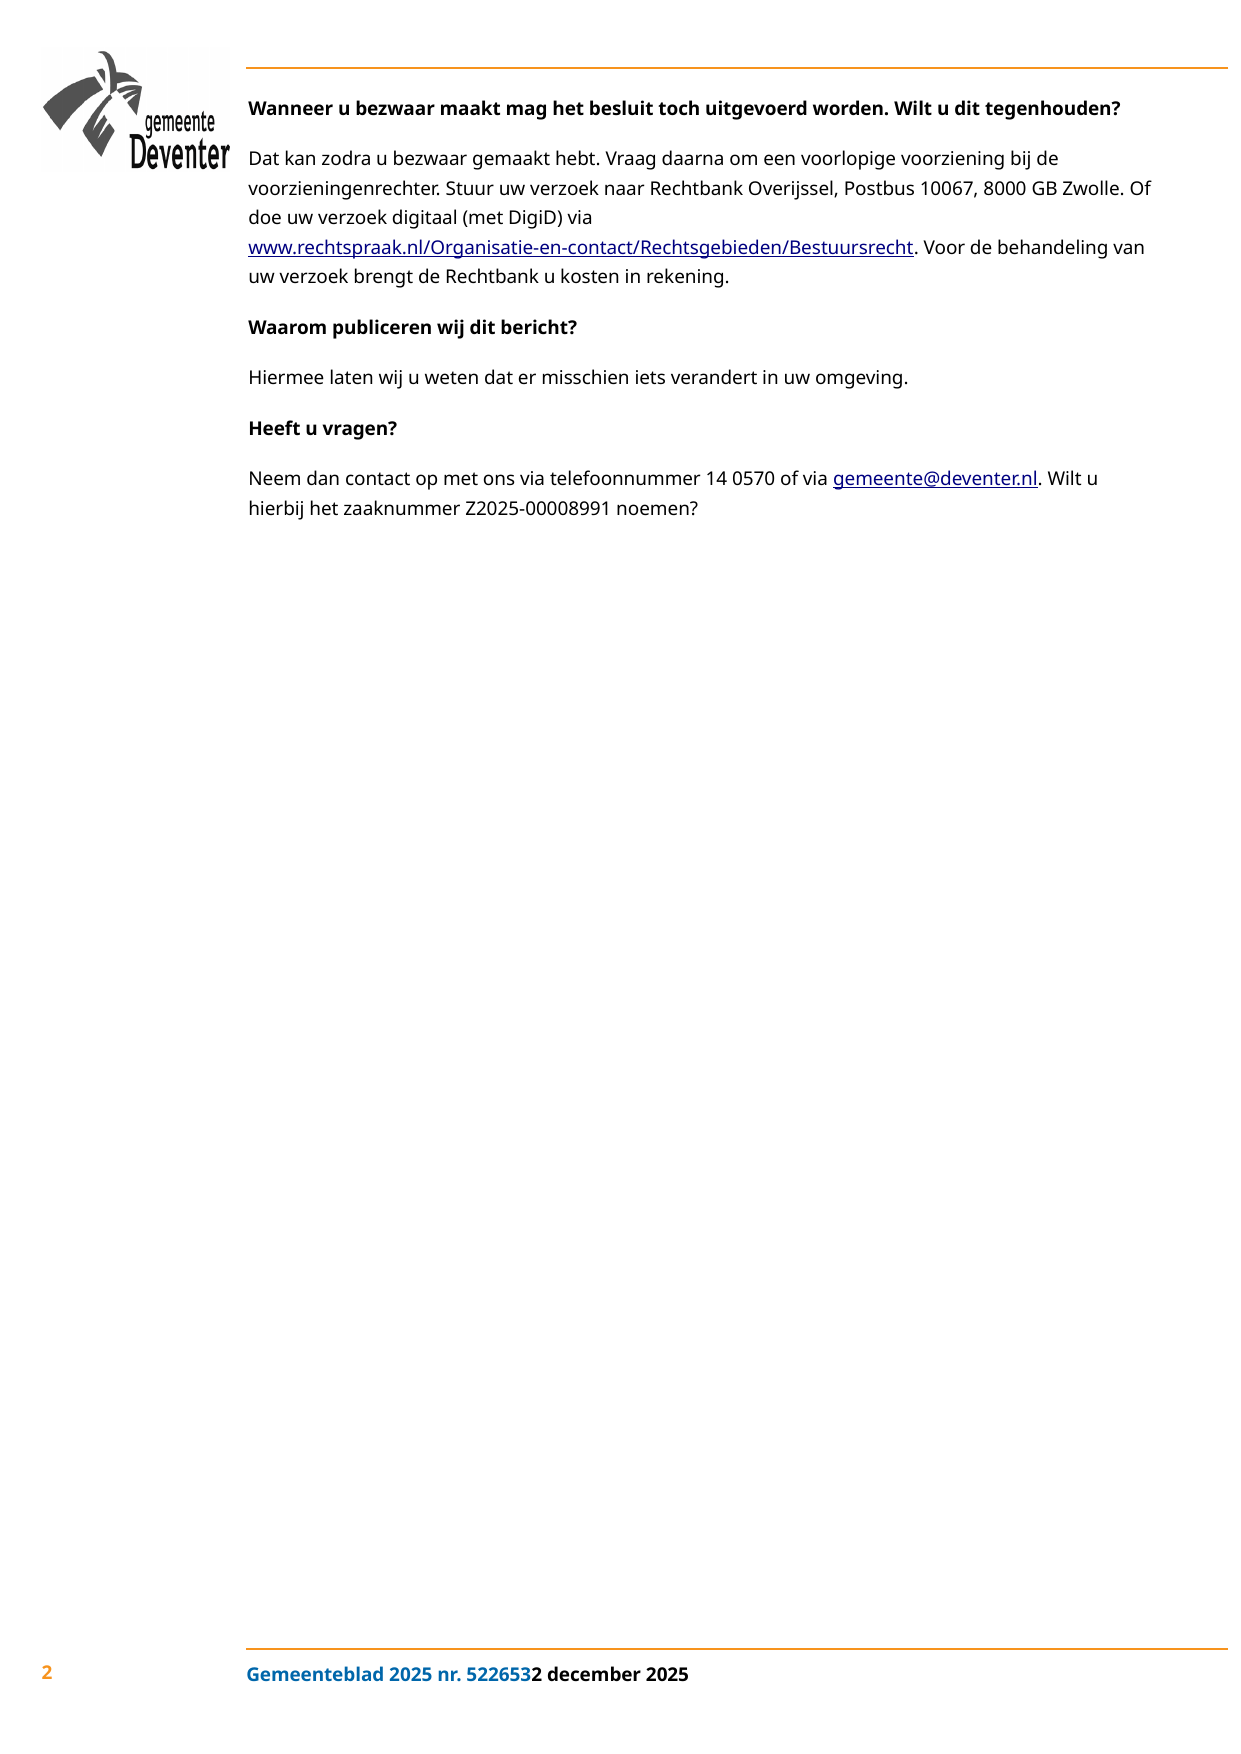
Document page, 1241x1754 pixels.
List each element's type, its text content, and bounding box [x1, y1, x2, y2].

text Neem dan contact op met ons via telefoonnummer 14 0570 of via gemeente@deventer.nl. Wilt u hierbij het zaaknummer Z2025-00008991 noemen? [248, 465, 1152, 521]
picture [41, 47, 231, 172]
text Heeft u vragen? [248, 415, 1152, 441]
text Waarom publiceren wij dit bericht? [248, 314, 1152, 340]
text Dat kan zodra u bezwaar gemaakt hebt. Vraag daarna om een voorlopige voorziening bij de voorzieningenrechter. Stuur uw verzoek naar Rechtbank Overijssel, Postbus 10067, 8000 GB Zwolle. Of doe uw verzoek digitaal (met DigiD) via www.rechtspraak.nl/Organisatie-en-contact/Rechtsgebieden/Bestuursrecht. Voor de behandeling van uw verzoek brengt de Rechtbank u kosten in rekening. [248, 145, 1152, 289]
text Wanneer u bezwaar maakt mag het besluit toch uitgevoerd worden. Wilt u dit tegenhouden? [248, 95, 1152, 121]
text Hiermee laten wij u weten dat er misschien iets verandert in uw omgeving. [248, 364, 1152, 390]
